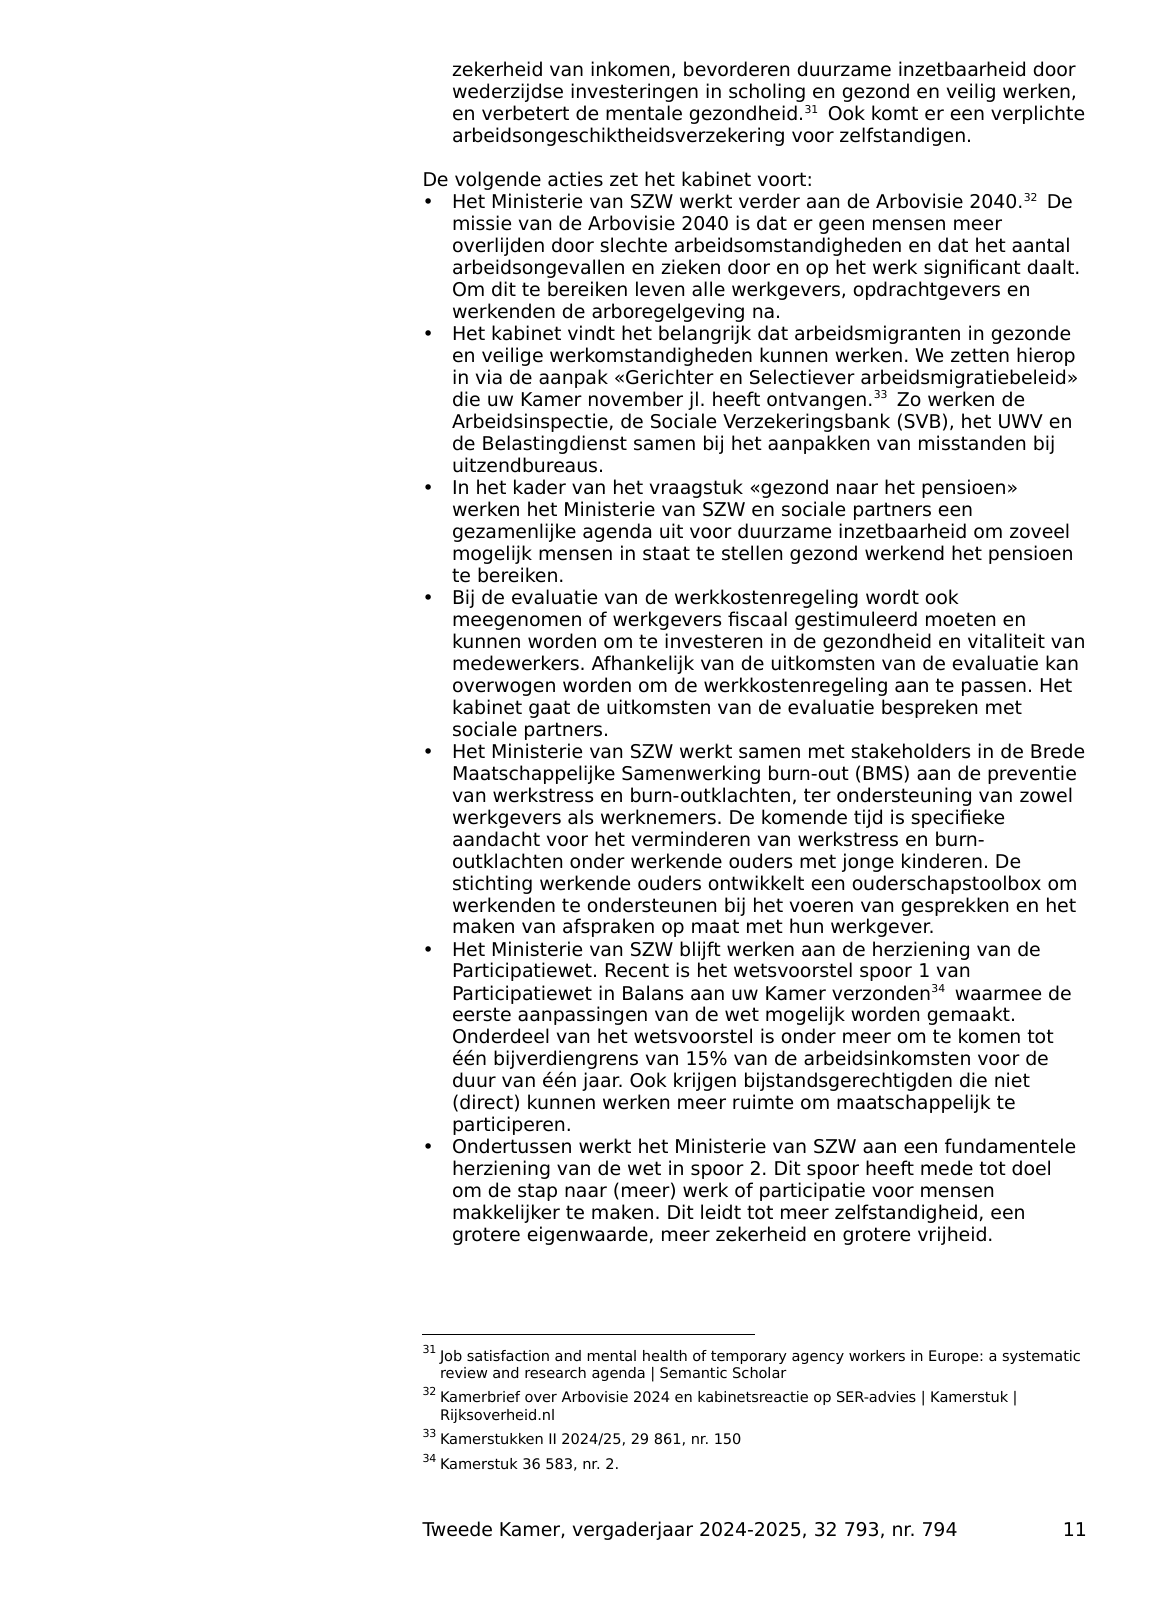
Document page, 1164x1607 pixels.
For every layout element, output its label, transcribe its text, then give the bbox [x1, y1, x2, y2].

text zekerheid van inkomen, bevorderen duurzame inzetbaarheid door wederzijdse investeringen in scholing en gezond en veilig werken, en verbetert de mentale gezondheid. Ook komt er een verplichte arbeidsongeschiktheidsverzekering voor zelfstandigen. [422, 59, 1087, 147]
text • Het Ministerie van SZW werkt samen met stakeholders in de Brede Maatschappelijke Samenwerking burn-out (BMS) aan de preventie van werkstress en burn-outklachten, ter ondersteuning van zowel werkgevers als werknemers. De komende tijd is specifieke aandacht voor het verminderen van werkstress en burn-outklachten onder werkende ouders met jonge kinderen. De stichting werkende ouders ontwikkelt een ouderschapstoolbox om werkenden te ondersteunen bij het voeren van gesprekken en het maken van afspraken op maat met hun werkgever. [422, 741, 1087, 938]
text • Het Ministerie van SZW werkt verder aan de Arbovisie 2040. De missie van de Arbovisie 2040 is dat er geen mensen meer overlijden door slechte arbeidsomstandigheden en dat het aantal arbeidsongevallen en zieken door en op het werk significant daalt. Om dit te bereiken leven alle werkgevers, opdrachtgevers en werkenden de arboregelgeving na. [422, 191, 1087, 323]
text De volgende acties zet het kabinet voort: [422, 169, 1087, 191]
text Job satisfaction and mental health of temporary agency workers in Europe: a systematic review and research agenda | Semantic Scholar [422, 1343, 1087, 1382]
text Kamerbrief over Arbovisie 2024 en kabinetsreactie op SER-advies | Kamerstuk | Rijksoverheid.nl [422, 1385, 1087, 1424]
text • In het kader van het vraagstuk «gezond naar het pensioen» werken het Ministerie van SZW en sociale partners een gezamenlijke agenda uit voor duurzame inzetbaarheid om zoveel mogelijk mensen in staat te stellen gezond werkend het pensioen te bereiken. [422, 477, 1087, 587]
text • Het kabinet vindt het belangrijk dat arbeidsmigranten in gezonde en veilige werkomstandigheden kunnen werken. We zetten hierop in via de aanpak «Gerichter en Selectiever arbeidsmigratiebeleid» die uw Kamer november jl. heeft ontvangen. Zo werken de Arbeidsinspectie, de Sociale Verzekeringsbank (SVB), het UWV en de Belastingdienst samen bij het aanpakken van misstanden bij uitzendbureaus. [422, 323, 1087, 477]
text Kamerstukken II 2024/25, 29 861, nr. 150 [422, 1427, 1087, 1449]
text • Bij de evaluatie van de werkkostenregeling wordt ook meegenomen of werkgevers fiscaal gestimuleerd moeten en kunnen worden om te investeren in de gezondheid en vitaliteit van medewerkers. Afhankelijk van de uitkomsten van de evaluatie kan overwogen worden om de werkkostenregeling aan te passen. Het kabinet gaat de uitkomsten van de evaluatie bespreken met sociale partners. [422, 587, 1087, 741]
text • Ondertussen werkt het Ministerie van SZW aan een fundamentele herziening van de wet in spoor 2. Dit spoor heeft mede tot doel om de stap naar (meer) werk of participatie voor mensen makkelijker te maken. Dit leidt tot meer zelfstandigheid, een grotere eigenwaarde, meer zekerheid en grotere vrijheid. [422, 1136, 1087, 1246]
text • Het Ministerie van SZW blijft werken aan de herziening van de Participatiewet. Recent is het wetsvoorstel spoor 1 van Participatiewet in Balans aan uw Kamer verzonden waarmee de eerste aanpassingen van de wet mogelijk worden gemaakt. Onderdeel van het wetsvoorstel is onder meer om te komen tot één bijverdiengrens van 15% van de arbeidsinkomsten voor de duur van één jaar. Ook krijgen bijstandsgerechtigden die niet (direct) kunnen werken meer ruimte om maatschappelijk te participeren. [422, 938, 1087, 1136]
text Kamerstuk 36 583, nr. 2. [422, 1452, 1087, 1474]
